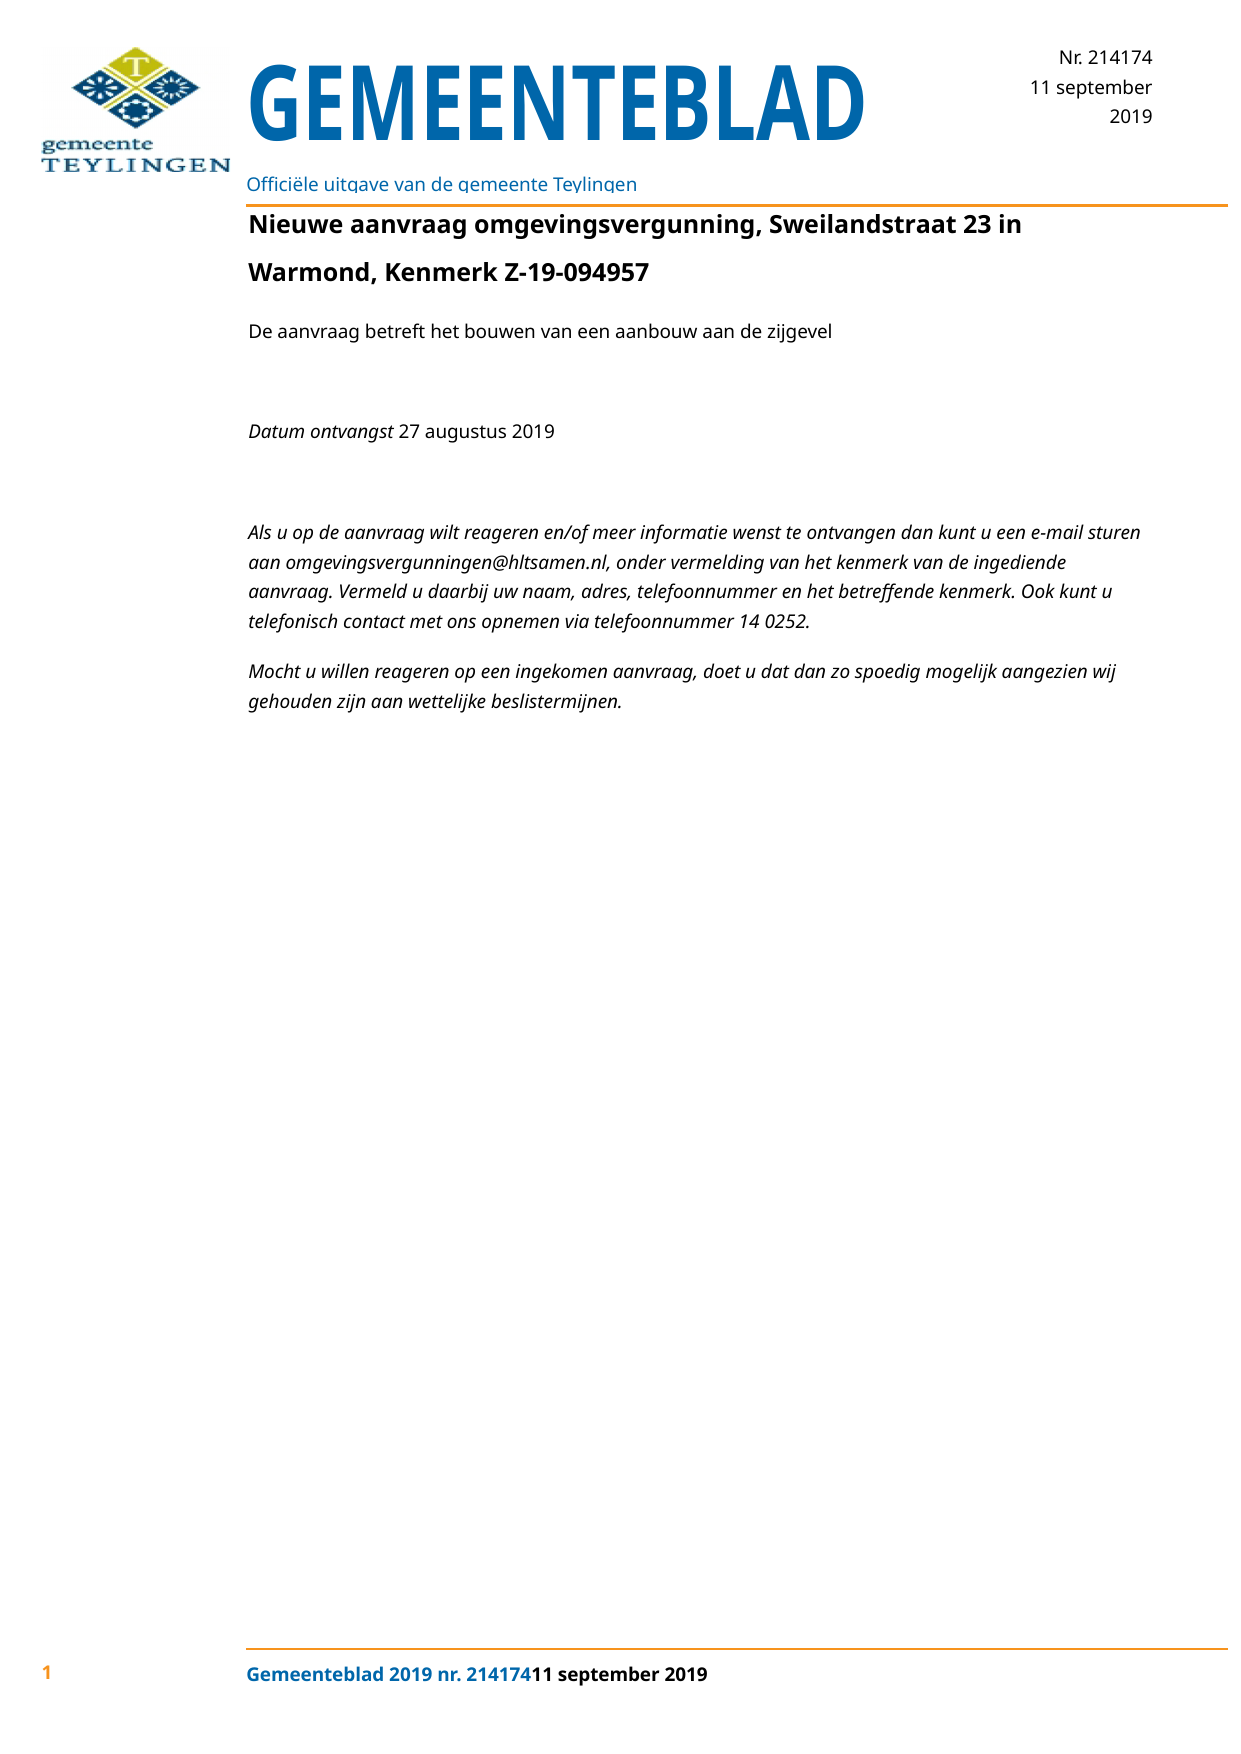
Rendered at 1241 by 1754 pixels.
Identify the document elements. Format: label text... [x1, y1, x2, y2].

picture [41, 47, 231, 172]
text Nieuwe aanvraag omgevingsvergunning, Sweilandstraat 23 in Warmond, Kenmerk Z-19-094957 [248, 207, 1152, 288]
text Datum ontvangst 27 augustus 2019 [248, 419, 1152, 444]
text Als u op de aanvraag wilt reageren en/of meer informatie wenst te ontvangen dan kunt u een e-mail sturen aan omgevingsvergunningen@hltsamen.nl, onder vermelding van het kenmerk van de ingediende aanvraag. Vermeld u daarbij uw naam, adres, telefoonnummer en het betreffende kenmerk. Ook kunt u telefonisch contact met ons opnemen via telefoonnummer 14 0252. [248, 519, 1152, 634]
text De aanvraag betreft het bouwen van een aanbouw aan de zijgevel [248, 318, 1152, 344]
text Mocht u willen reageren op een ingekomen aanvraag, doet u dat dan zo spoedig mogelijk aangezien wij gehouden zijn aan wettelijke beslistermijnen. [248, 659, 1152, 714]
